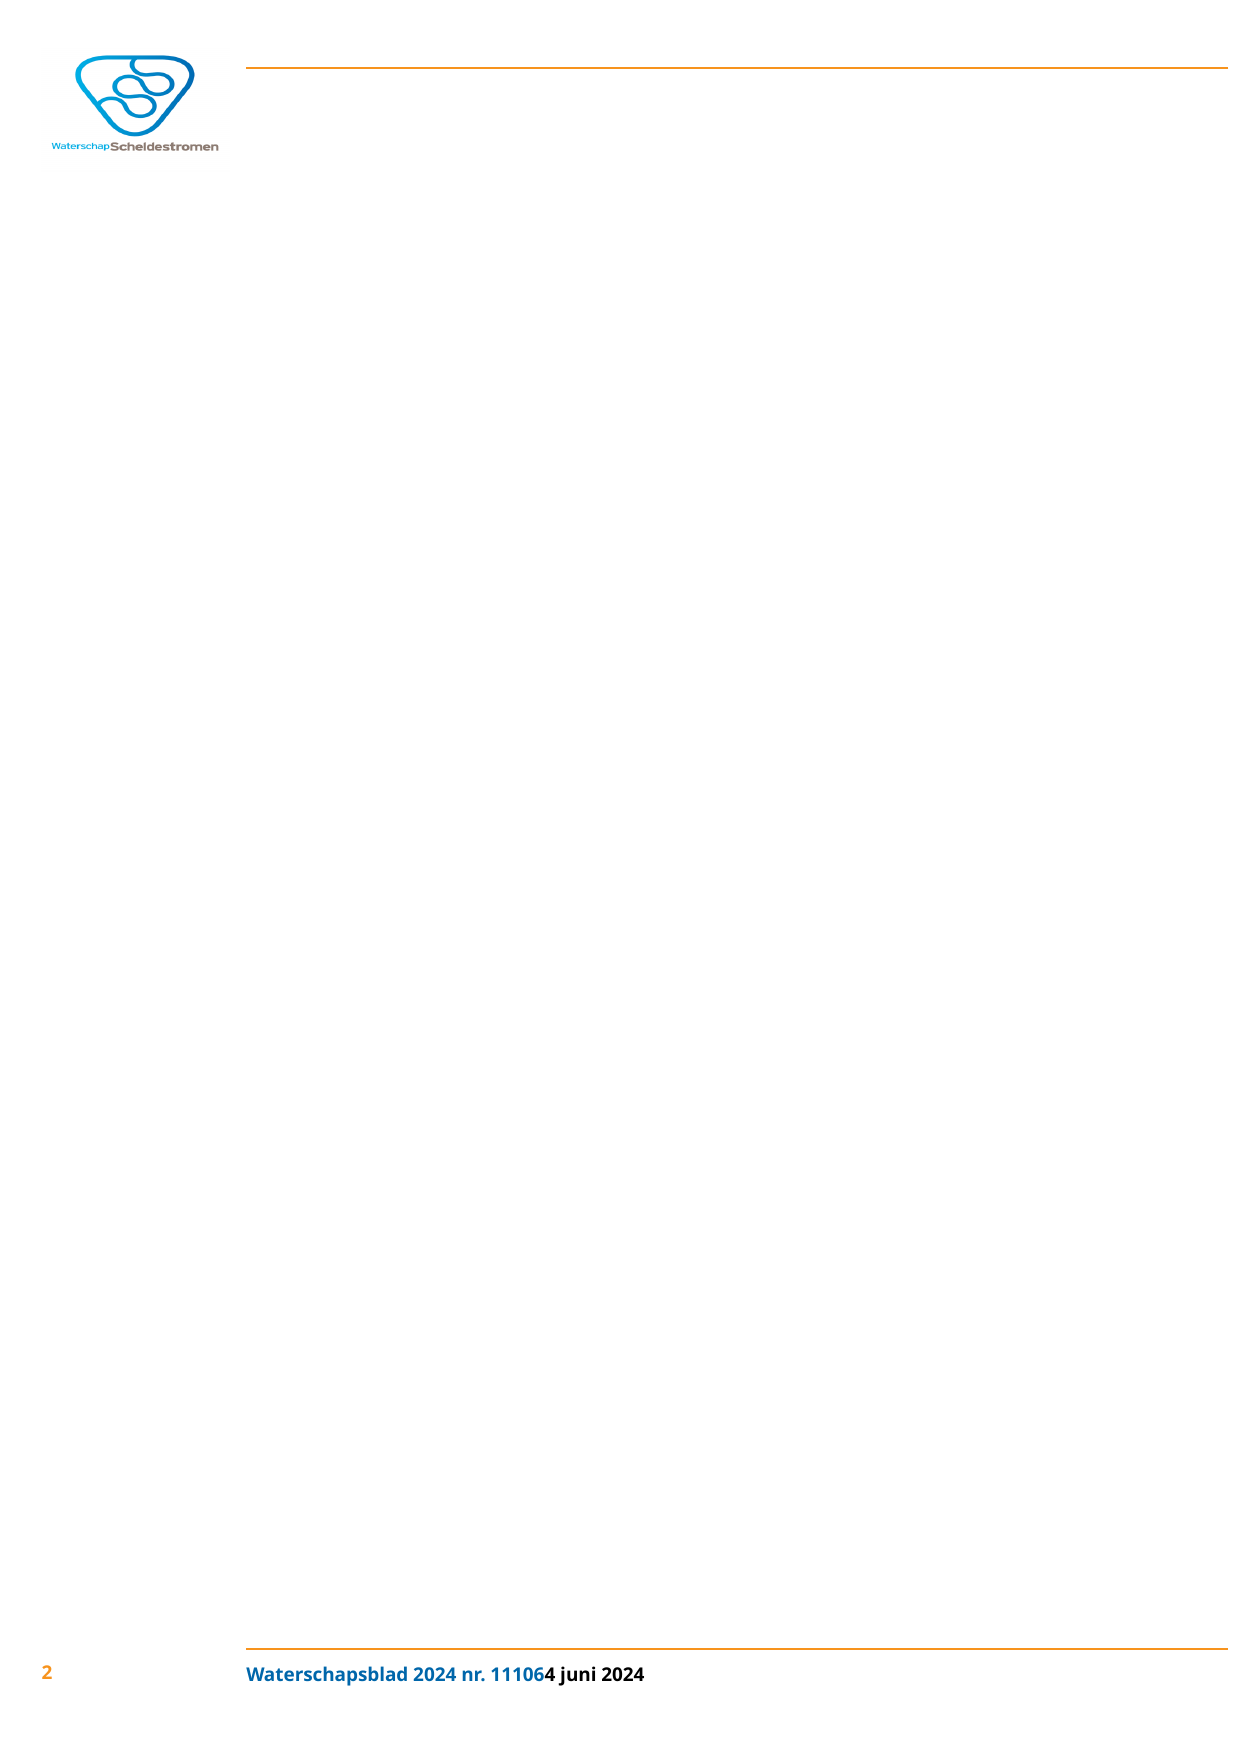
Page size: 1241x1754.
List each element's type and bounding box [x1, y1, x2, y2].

picture [41, 47, 231, 172]
